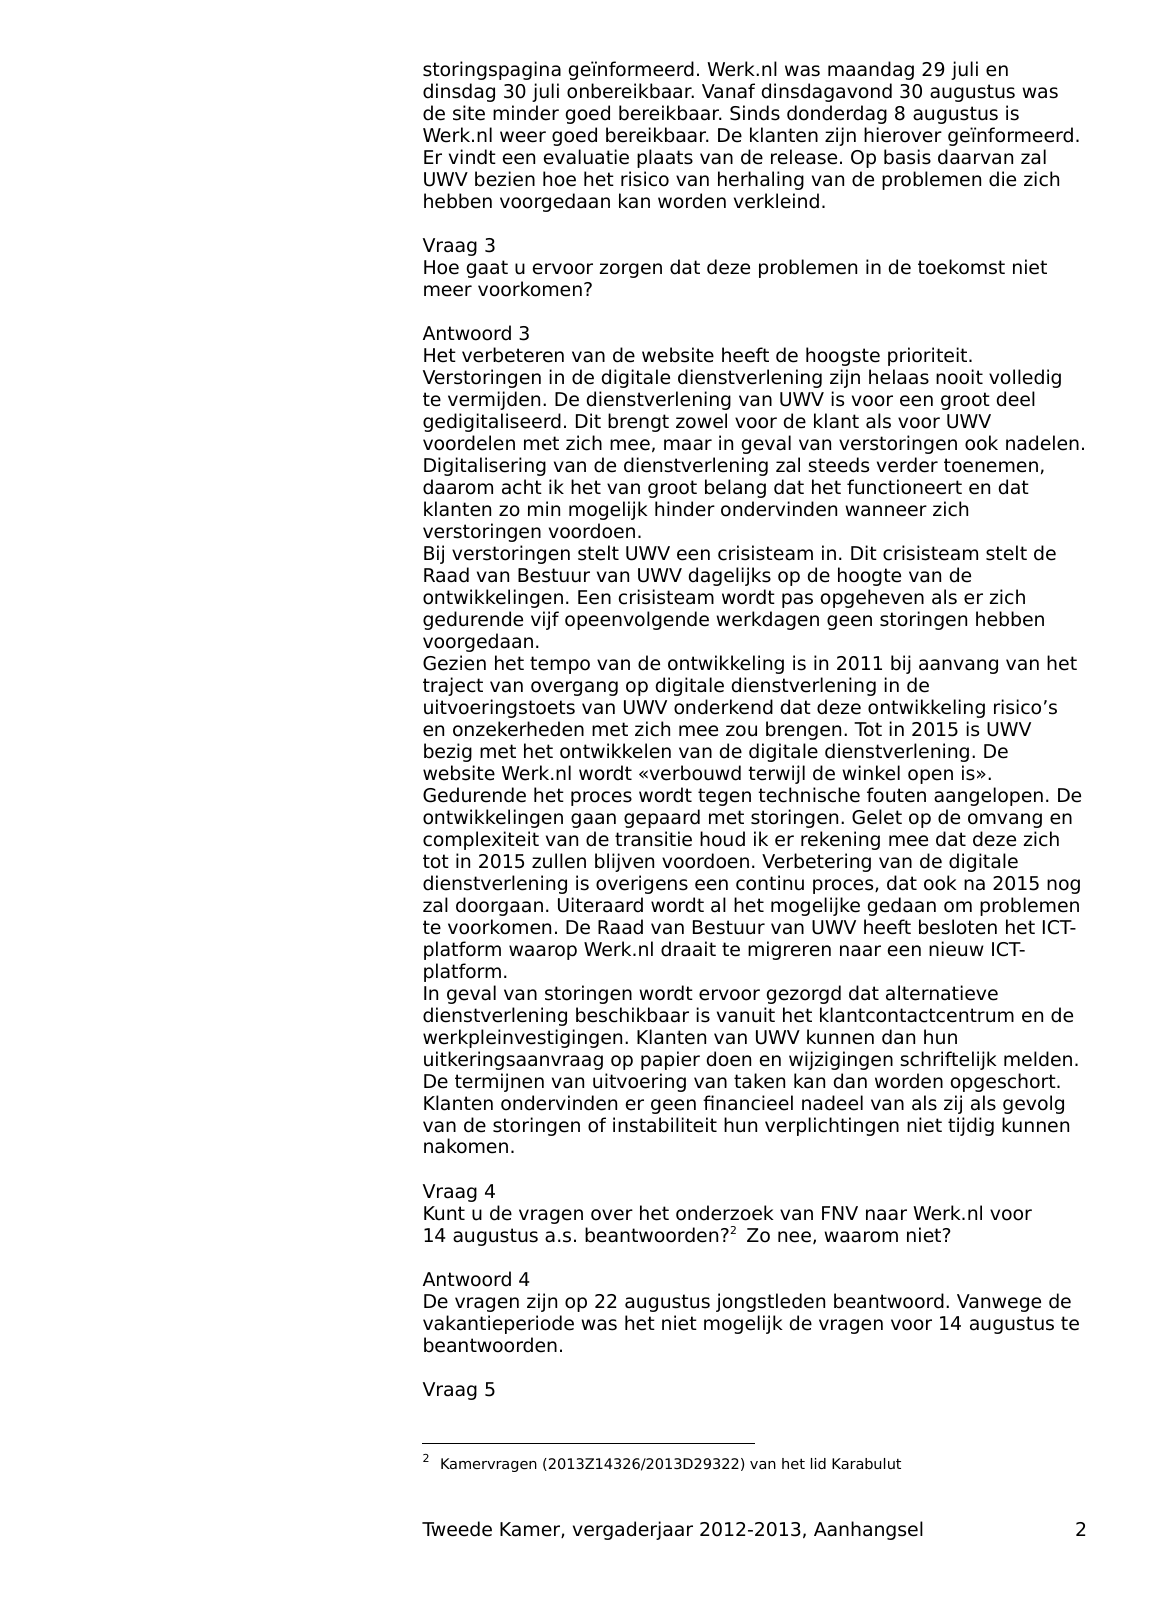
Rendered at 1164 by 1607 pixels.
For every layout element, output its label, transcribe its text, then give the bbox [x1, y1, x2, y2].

text Hoe gaat u ervoor zorgen dat deze problemen in de toekomst niet meer voorkomen? [422, 257, 1087, 301]
text In geval van storingen wordt ervoor gezorgd dat alternatieve dienstverlening beschikbaar is vanuit het klantcontactcentrum en de werkpleinvestigingen. Klanten van UWV kunnen dan hun uitkeringsaanvraag op papier doen en wijzigingen schriftelijk melden. De termijnen van uitvoering van taken kan dan worden opgeschort. Klanten ondervinden er geen financieel nadeel van als zij als gevolg van de storingen of instabiliteit hun verplichtingen niet tijdig kunnen nakomen. [422, 983, 1087, 1158]
text Antwoord 4 [422, 1269, 1087, 1291]
text Kamervragen (2013Z14326/2013D29322) van het lid Karabulut [422, 1452, 1087, 1474]
text Kunt u de vragen over het onderzoek van FNV naar Werk.nl voor 14 augustus a.s. beantwoorden? Zo nee, waarom niet? [422, 1203, 1087, 1247]
text storingspagina geïnformeerd. Werk.nl was maandag 29 juli en dinsdag 30 juli onbereikbaar. Vanaf dinsdagavond 30 augustus was de site minder goed bereikbaar. Sinds donderdag 8 augustus is Werk.nl weer goed bereikbaar. De klanten zijn hierover geïnformeerd. Er vindt een evaluatie plaats van de release. Op basis daarvan zal UWV bezien hoe het risico van herhaling van de problemen die zich hebben voorgedaan kan worden verkleind. [422, 59, 1087, 213]
text Vraag 4 [422, 1181, 1087, 1203]
text Vraag 3 [422, 235, 1087, 257]
text Het verbeteren van de website heeft de hoogste prioriteit. Verstoringen in de digitale dienstverlening zijn helaas nooit volledig te vermijden. De dienstverlening van UWV is voor een groot deel gedigitaliseerd. Dit brengt zowel voor de klant als voor UWV voordelen met zich mee, maar in geval van verstoringen ook nadelen. Digitalisering van de dienstverlening zal steeds verder toenemen, daarom acht ik het van groot belang dat het functioneert en dat klanten zo min mogelijk hinder ondervinden wanneer zich verstoringen voordoen. [422, 345, 1087, 543]
text De vragen zijn op 22 augustus jongstleden beantwoord. Vanwege de vakantieperiode was het niet mogelijk de vragen voor 14 augustus te beantwoorden. [422, 1291, 1087, 1357]
text Antwoord 3 [422, 323, 1087, 345]
text Bij verstoringen stelt UWV een crisisteam in. Dit crisisteam stelt de Raad van Bestuur van UWV dagelijks op de hoogte van de ontwikkelingen. Een crisisteam wordt pas opgeheven als er zich gedurende vijf opeenvolgende werkdagen geen storingen hebben voorgedaan. [422, 543, 1087, 653]
text Gezien het tempo van de ontwikkeling is in 2011 bij aanvang van het traject van overgang op digitale dienstverlening in de uitvoeringstoets van UWV onderkend dat deze ontwikkeling risico’s en onzekerheden met zich mee zou brengen. Tot in 2015 is UWV bezig met het ontwikkelen van de digitale dienstverlening. De website Werk.nl wordt «verbouwd terwijl de winkel open is». Gedurende het proces wordt tegen technische fouten aangelopen. De ontwikkelingen gaan gepaard met storingen. Gelet op de omvang en complexiteit van de transitie houd ik er rekening mee dat deze zich tot in 2015 zullen blijven voordoen. Verbetering van de digitale dienstverlening is overigens een continu proces, dat ook na 2015 nog zal doorgaan. Uiteraard wordt al het mogelijke gedaan om problemen te voorkomen. De Raad van Bestuur van UWV heeft besloten het ICT-platform waarop Werk.nl draait te migreren naar een nieuw ICT-platform. [422, 653, 1087, 983]
text Vraag 5 [422, 1379, 1087, 1401]
